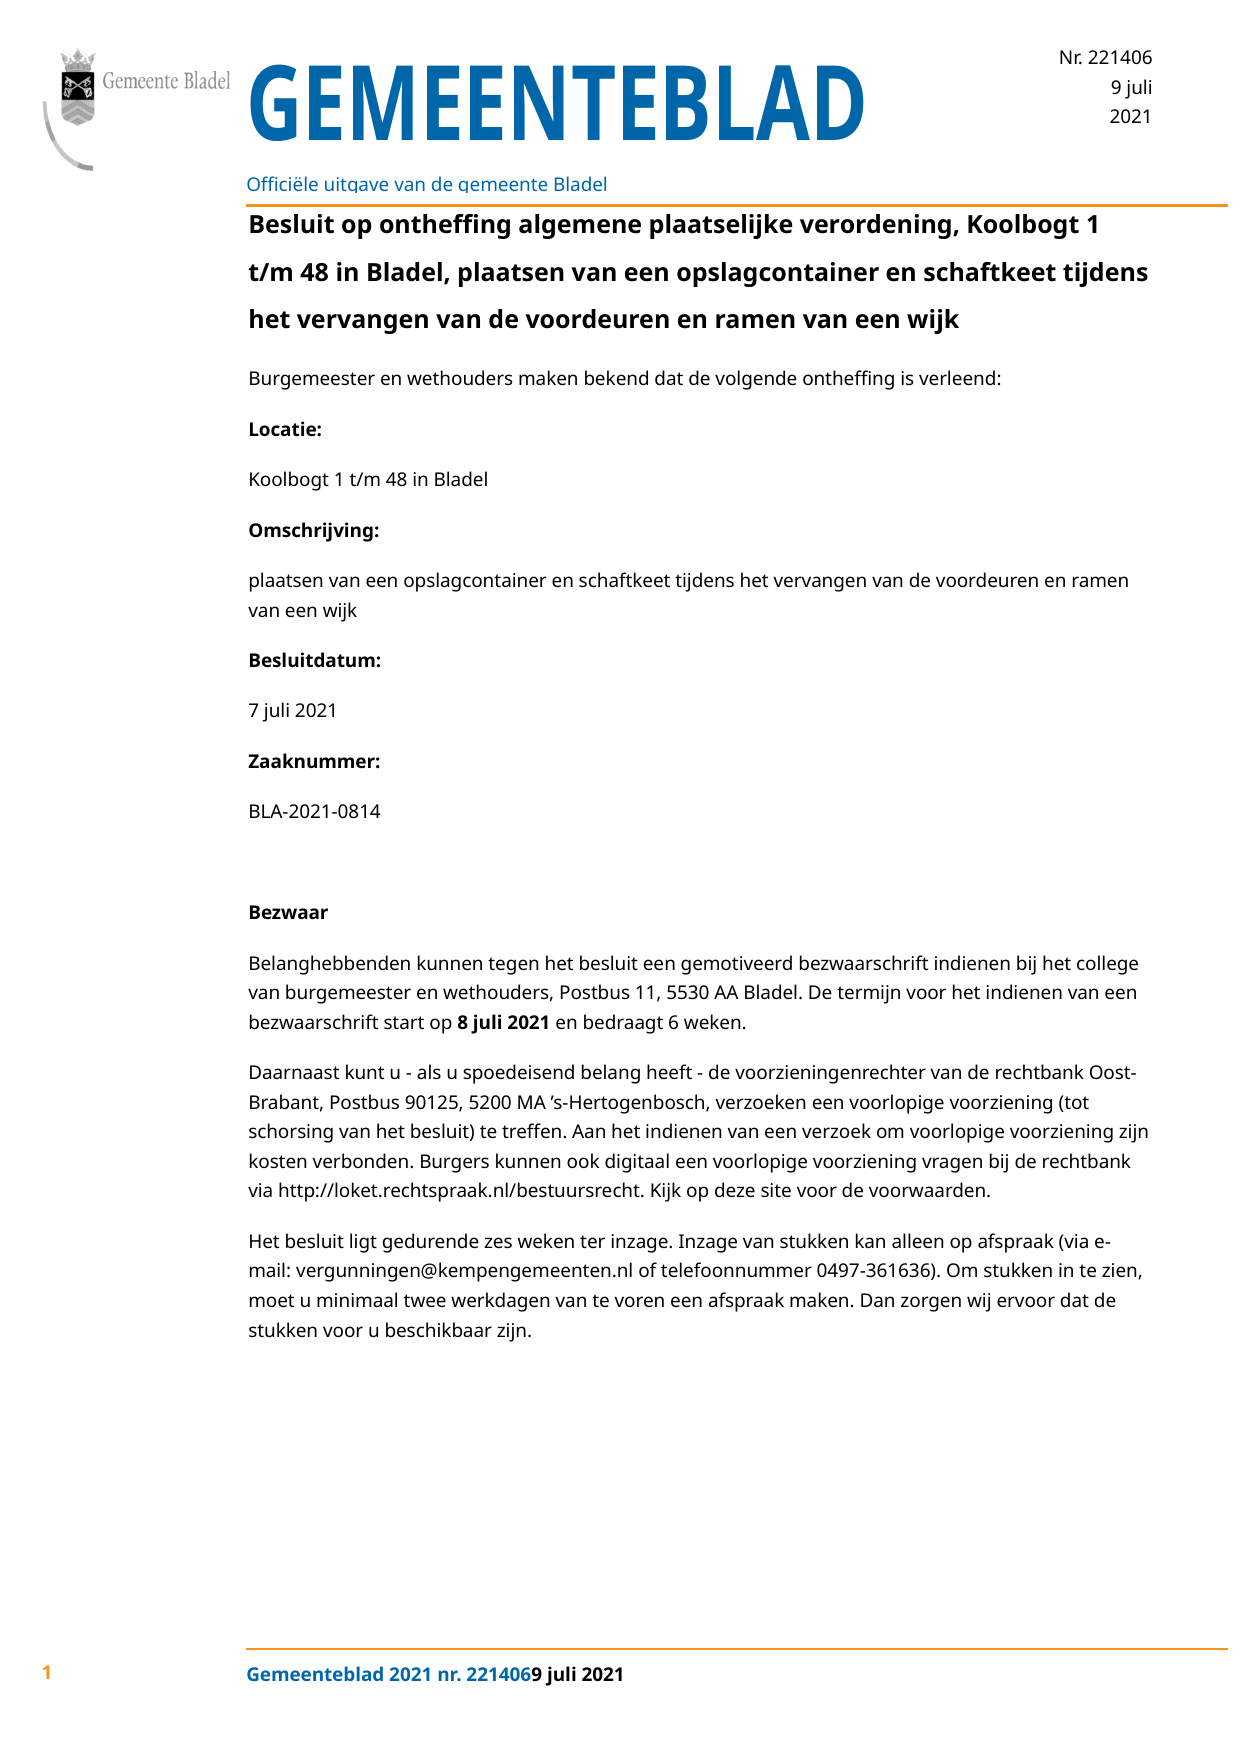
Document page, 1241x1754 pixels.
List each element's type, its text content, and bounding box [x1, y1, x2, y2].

text Besluit op ontheffing algemene plaatselijke verordening, Koolbogt 1 t/m 48 in Bladel, plaatsen van een opslagcontainer en schaftkeet tijdens het vervangen van de voordeuren en ramen van een wijk [248, 207, 1152, 336]
text Zaaknummer: [248, 748, 1152, 774]
text Bezwaar [248, 899, 1152, 925]
text Burgemeester en wethouders maken bekend dat de volgende ontheffing is verleend: [248, 366, 1152, 391]
text BLA-2021-0814 [248, 798, 1152, 824]
text 7 juli 2021 [248, 698, 1152, 723]
text plaatsen van een opslagcontainer en schaftkeet tijdens het vervangen van de voordeuren en ramen van een wijk [248, 567, 1152, 622]
text Omschrijving: [248, 517, 1152, 542]
text Daarnaast kunt u - als u spoedeisend belang heeft - de voorzieningenrechter van de rechtbank Oost-Brabant, Postbus 90125, 5200 MA ’s-Hertogenbosch, verzoeken een voorlopige voorziening (tot schorsing van het besluit) te treffen. Aan het indienen van een verzoek om voorlopige voorziening zijn kosten verbonden. Burgers kunnen ook digitaal een voorlopige voorziening vragen bij de rechtbank via http://loket.rechtspraak.nl/bestuursrecht. Kijk op deze site voor de voorwaarden. [248, 1059, 1152, 1203]
text Belanghebbenden kunnen tegen het besluit een gemotiveerd bezwaarschrift indienen bij het college van burgemeester en wethouders, Postbus 11, 5530 AA Bladel. De termijn voor het indienen van een bezwaarschrift start op 8 juli 2021 en bedraagt 6 weken. [248, 950, 1152, 1034]
text Koolbogt 1 t/m 48 in Bladel [248, 466, 1152, 492]
picture [41, 47, 231, 172]
text Het besluit ligt gedurende zes weken ter inzage. Inzage van stukken kan alleen op afspraak (via e-mail: vergunningen@kempengemeenten.nl of telefoonnummer 0497-361636). Om stukken in te zien, moet u minimaal twee werkdagen van te voren een afspraak maken. Dan zorgen wij ervoor dat de stukken voor u beschikbaar zijn. [248, 1228, 1152, 1342]
text Locatie: [248, 416, 1152, 442]
text Besluitdatum: [248, 647, 1152, 673]
